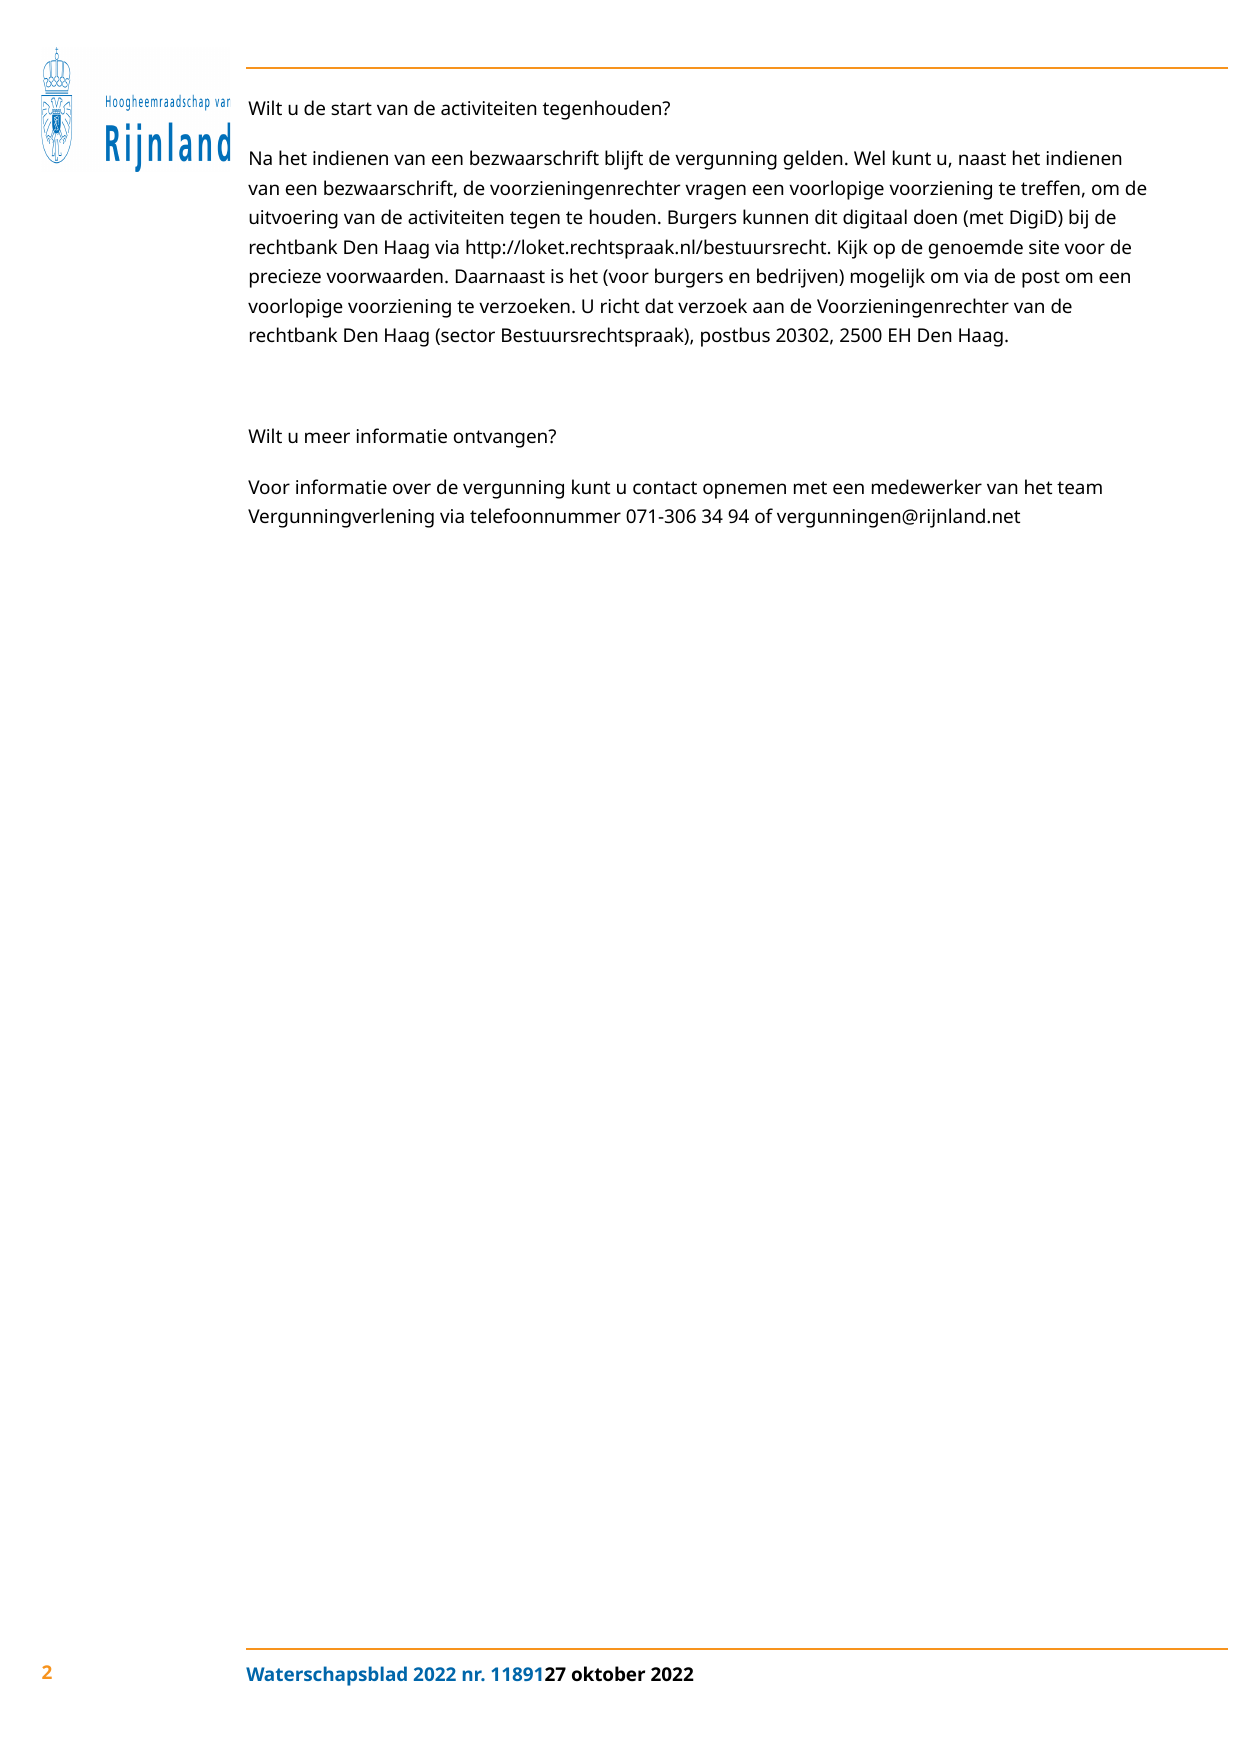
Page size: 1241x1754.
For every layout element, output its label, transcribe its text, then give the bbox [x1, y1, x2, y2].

text Na het indienen van een bezwaarschrift blijft de vergunning gelden. Wel kunt u, naast het indienen van een bezwaarschrift, de voorzieningenrechter vragen een voorlopige voorziening te treffen, om de uitvoering van de activiteiten tegen te houden. Burgers kunnen dit digitaal doen (met DigiD) bij de rechtbank Den Haag via http://loket.rechtspraak.nl/bestuursrecht. Kijk op de genoemde site voor de precieze voorwaarden. Daarnaast is het (voor burgers en bedrijven) mogelijk om via de post om een voorlopige voorziening te verzoeken. U richt dat verzoek aan de Voorzieningenrechter van de rechtbank Den Haag (sector Bestuursrechtspraak), postbus 20302, 2500 EH Den Haag. [248, 145, 1152, 348]
text Voor informatie over de vergunning kunt u contact opnemen met een medewerker van het team Vergunningverlening via telefoonnummer 071-306 34 94 of vergunningen@rijnland.net [248, 474, 1152, 529]
picture [41, 47, 231, 172]
text Wilt u de start van de activiteiten tegenhouden? [248, 95, 1152, 121]
text Wilt u meer informatie ontvangen? [248, 423, 1152, 449]
